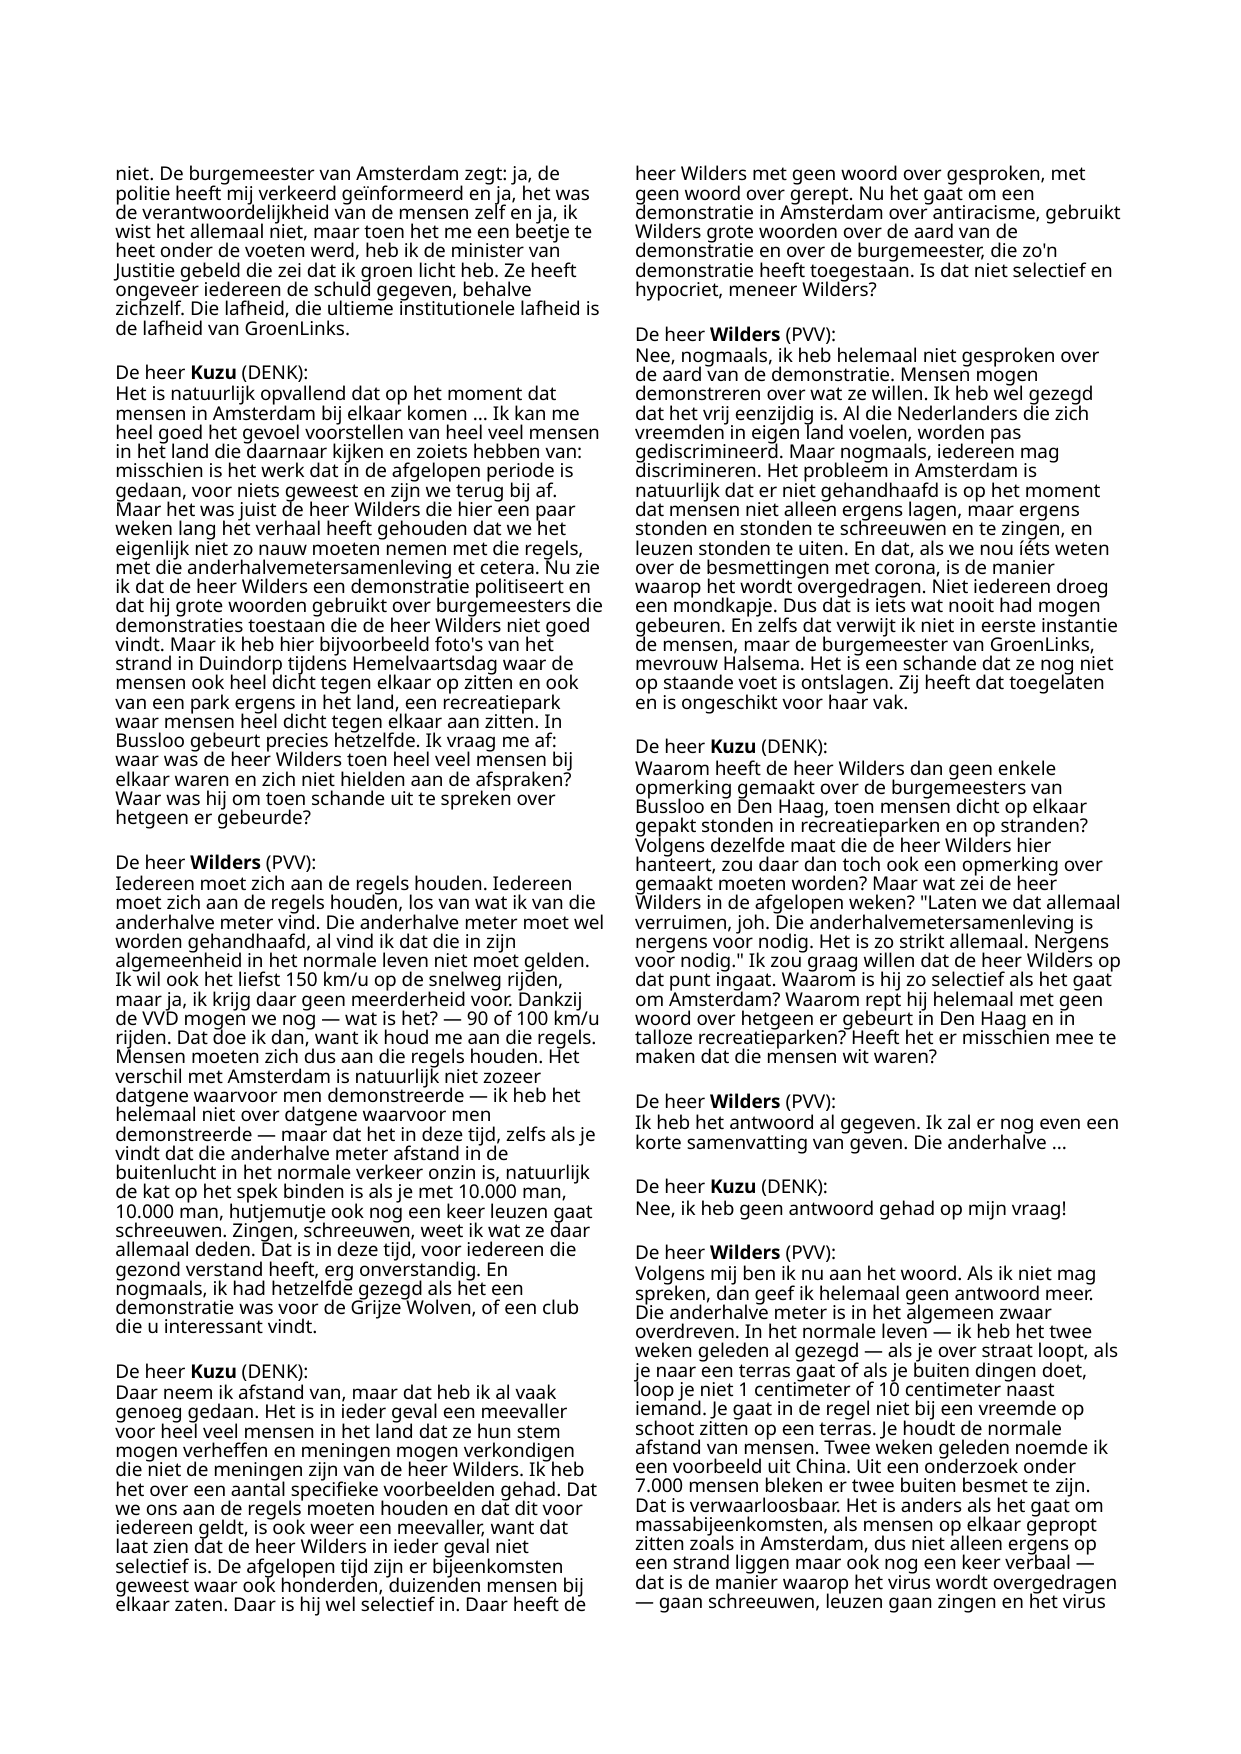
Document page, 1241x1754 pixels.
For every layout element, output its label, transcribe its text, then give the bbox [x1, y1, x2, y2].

text De heer Wilders (PVV): [635, 1239, 1125, 1265]
text Ik heb het antwoord al gegeven. Ik zal er nog even een korte samenvatting van geven. Die anderhalve ... [635, 1114, 1125, 1153]
text Het is natuurlijk opvallend dat op het moment dat mensen in Amsterdam bij elkaar komen ... Ik kan me heel goed het gevoel voorstellen van heel veel mensen in het land die daarnaar kijken en zoiets hebben van: misschien is het werk dat in de afgelopen periode is gedaan, voor niets geweest en zijn we terug bij af. Maar het was juist de heer Wilders die hier een paar weken lang het verhaal heeft gehouden dat we het eigenlijk niet zo nauw moeten nemen met die regels, met die anderhalvemetersamenleving et cetera. Nu zie ik dat de heer Wilders een demonstratie politiseert en dat hij grote woorden gebruikt over burgemeesters die demonstraties toestaan die de heer Wilders niet goed vindt. Maar ik heb hier bijvoorbeeld foto's van het strand in Duindorp tijdens Hemelvaartsdag waar de mensen ook heel dicht tegen elkaar op zitten en ook van een park ergens in het land, een recreatiepark waar mensen heel dicht tegen elkaar aan zitten. In Bussloo gebeurt precies hetzelfde. Ik vraag me af: waar was de heer Wilders toen heel veel mensen bij elkaar waren en zich niet hielden aan de afspraken? Waar was hij om toen schande uit te spreken over hetgeen er gebeurde? [115, 385, 605, 828]
text Daar neem ik afstand van, maar dat heb ik al vaak genoeg gedaan. Het is in ieder geval een meevaller voor heel veel mensen in het land dat ze hun stem mogen verheffen en meningen mogen verkondigen die niet de meningen zijn van de heer Wilders. Ik heb het over een aantal specifieke voorbeelden gehad. Dat we ons aan de regels moeten houden en dat dit voor iedereen geldt, is ook weer een meevaller, want dat laat zien dat de heer Wilders in ieder geval niet selectief is. De afgelopen tijd zijn er bijeenkomsten geweest waar ook honderden, duizenden mensen bij elkaar zaten. Daar is hij wel selectief in. Daar heeft de [115, 1384, 605, 1615]
text heer Wilders met geen woord over gesproken, met geen woord over gerept. Nu het gaat om een demonstratie in Amsterdam over antiracisme, gebruikt Wilders grote woorden over de aard van de demonstratie en over de burgemeester, die zo'n demonstratie heeft toegestaan. Is dat niet selectief en hypocriet, meneer Wilders? [635, 165, 1125, 300]
text niet. De burgemeester van Amsterdam zegt: ja, de politie heeft mij verkeerd geïnformeerd en ja, het was de verantwoordelijkheid van de mensen zelf en ja, ik wist het allemaal niet, maar toen het me een beetje te heet onder de voeten werd, heb ik de minister van Justitie gebeld die zei dat ik groen licht heb. Ze heeft ongeveer iedereen de schuld gegeven, behalve zichzelf. Die lafheid, die ultieme institutionele lafheid is de lafheid van GroenLinks. [115, 165, 605, 339]
text Waarom heeft de heer Wilders dan geen enkele opmerking gemaakt over de burgemeesters van Bussloo en Den Haag, toen mensen dicht op elkaar gepakt stonden in recreatieparken en op stranden? Volgens dezelfde maat die de heer Wilders hier hanteert, zou daar dan toch ook een opmerking over gemaakt moeten worden? Maar wat zei de heer Wilders in de afgelopen weken? "Laten we dat allemaal verruimen, joh. Die anderhalvemetersamenleving is nergens voor nodig. Het is zo strikt allemaal. Nergens voor nodig." Ik zou graag willen dat de heer Wilders op dat punt ingaat. Waarom is hij zo selectief als het gaat om Amsterdam? Waarom rept hij helemaal met geen woord over hetgeen er gebeurt in Den Haag en in talloze recreatieparken? Heeft het er misschien mee te maken dat die mensen wit waren? [635, 759, 1125, 1068]
text Iedereen moet zich aan de regels houden. Iedereen moet zich aan de regels houden, los van wat ik van die anderhalve meter vind. Die anderhalve meter moet wel worden gehandhaafd, al vind ik dat die in zijn algemeenheid in het normale leven niet moet gelden. Ik wil ook het liefst 150 km/u op de snelweg rijden, maar ja, ik krijg daar geen meerderheid voor. Dankzij de VVD mogen we nog — wat is het? — 90 of 100 km/u rijden. Dat doe ik dan, want ik houd me aan die regels. Mensen moeten zich dus aan die regels houden. Het verschil met Amsterdam is natuurlijk niet zozeer datgene waarvoor men demonstreerde — ik heb het helemaal niet over datgene waarvoor men demonstreerde — maar dat het in deze tijd, zelfs als je vindt dat die anderhalve meter afstand in de buitenlucht in het normale verkeer onzin is, natuurlijk de kat op het spek binden is als je met 10.000 man, 10.000 man, hutjemutje ook nog een keer leuzen gaat schreeuwen. Zingen, schreeuwen, weet ik wat ze daar allemaal deden. Dat is in deze tijd, voor iedereen die gezond verstand heeft, erg onverstandig. En nogmaals, ik had hetzelfde gezegd als het een demonstratie was voor de Grijze Wolven, of een club die u interessant vindt. [115, 875, 605, 1338]
text De heer Wilders (PVV): [635, 321, 1125, 347]
text De heer Wilders (PVV): [635, 1089, 1125, 1114]
text De heer Kuzu (DENK): [115, 1358, 605, 1384]
text Nee, nogmaals, ik heb helemaal niet gesproken over de aard van de demonstratie. Mensen mogen demonstreren over wat ze willen. Ik heb wel gezegd dat het vrij eenzijdig is. Al die Nederlanders die zich vreemden in eigen land voelen, worden pas gediscrimineerd. Maar nogmaals, iedereen mag discrimineren. Het probleem in Amsterdam is natuurlijk dat er niet gehandhaafd is op het moment dat mensen niet alleen ergens lagen, maar ergens stonden en stonden te schreeuwen en te zingen, en leuzen stonden te uiten. En dat, als we nou íéts weten over de besmettingen met corona, is de manier waarop het wordt overgedragen. Niet iedereen droeg een mondkapje. Dus dat is iets wat nooit had mogen gebeuren. En zelfs dat verwijt ik niet in eerste instantie de mensen, maar de burgemeester van GroenLinks, mevrouw Halsema. Het is een schande dat ze nog niet op staande voet is ontslagen. Zij heeft dat toegelaten en is ongeschikt voor haar vak. [635, 347, 1125, 713]
text De heer Kuzu (DENK): [635, 734, 1125, 759]
text Volgens mij ben ik nu aan het woord. Als ik niet mag spreken, dan geef ik helemaal geen antwoord meer. Die anderhalve meter is in het algemeen zwaar overdreven. In het normale leven — ik heb het twee weken geleden al gezegd — als je over straat loopt, als je naar een terras gaat of als je buiten dingen doet, loop je niet 1 centimeter of 10 centimeter naast iemand. Je gaat in de regel niet bij een vreemde op schoot zitten op een terras. Je houdt de normale afstand van mensen. Twee weken geleden noemde ik een voorbeeld uit China. Uit een onderzoek onder 7.000 mensen bleken er twee buiten besmet te zijn. Dat is verwaarloosbaar. Het is anders als het gaat om massabijeenkomsten, als mensen op elkaar gepropt zitten zoals in Amsterdam, dus niet alleen ergens op een strand liggen maar ook nog een keer verbaal — dat is de manier waarop het virus wordt overgedragen — gaan schreeuwen, leuzen gaan zingen en het virus [635, 1265, 1125, 1612]
text De heer Wilders (PVV): [115, 849, 605, 875]
text Nee, ik heb geen antwoord gehad op mijn vraag! [635, 1199, 1125, 1219]
text De heer Kuzu (DENK): [115, 359, 605, 385]
text De heer Kuzu (DENK): [635, 1174, 1125, 1199]
